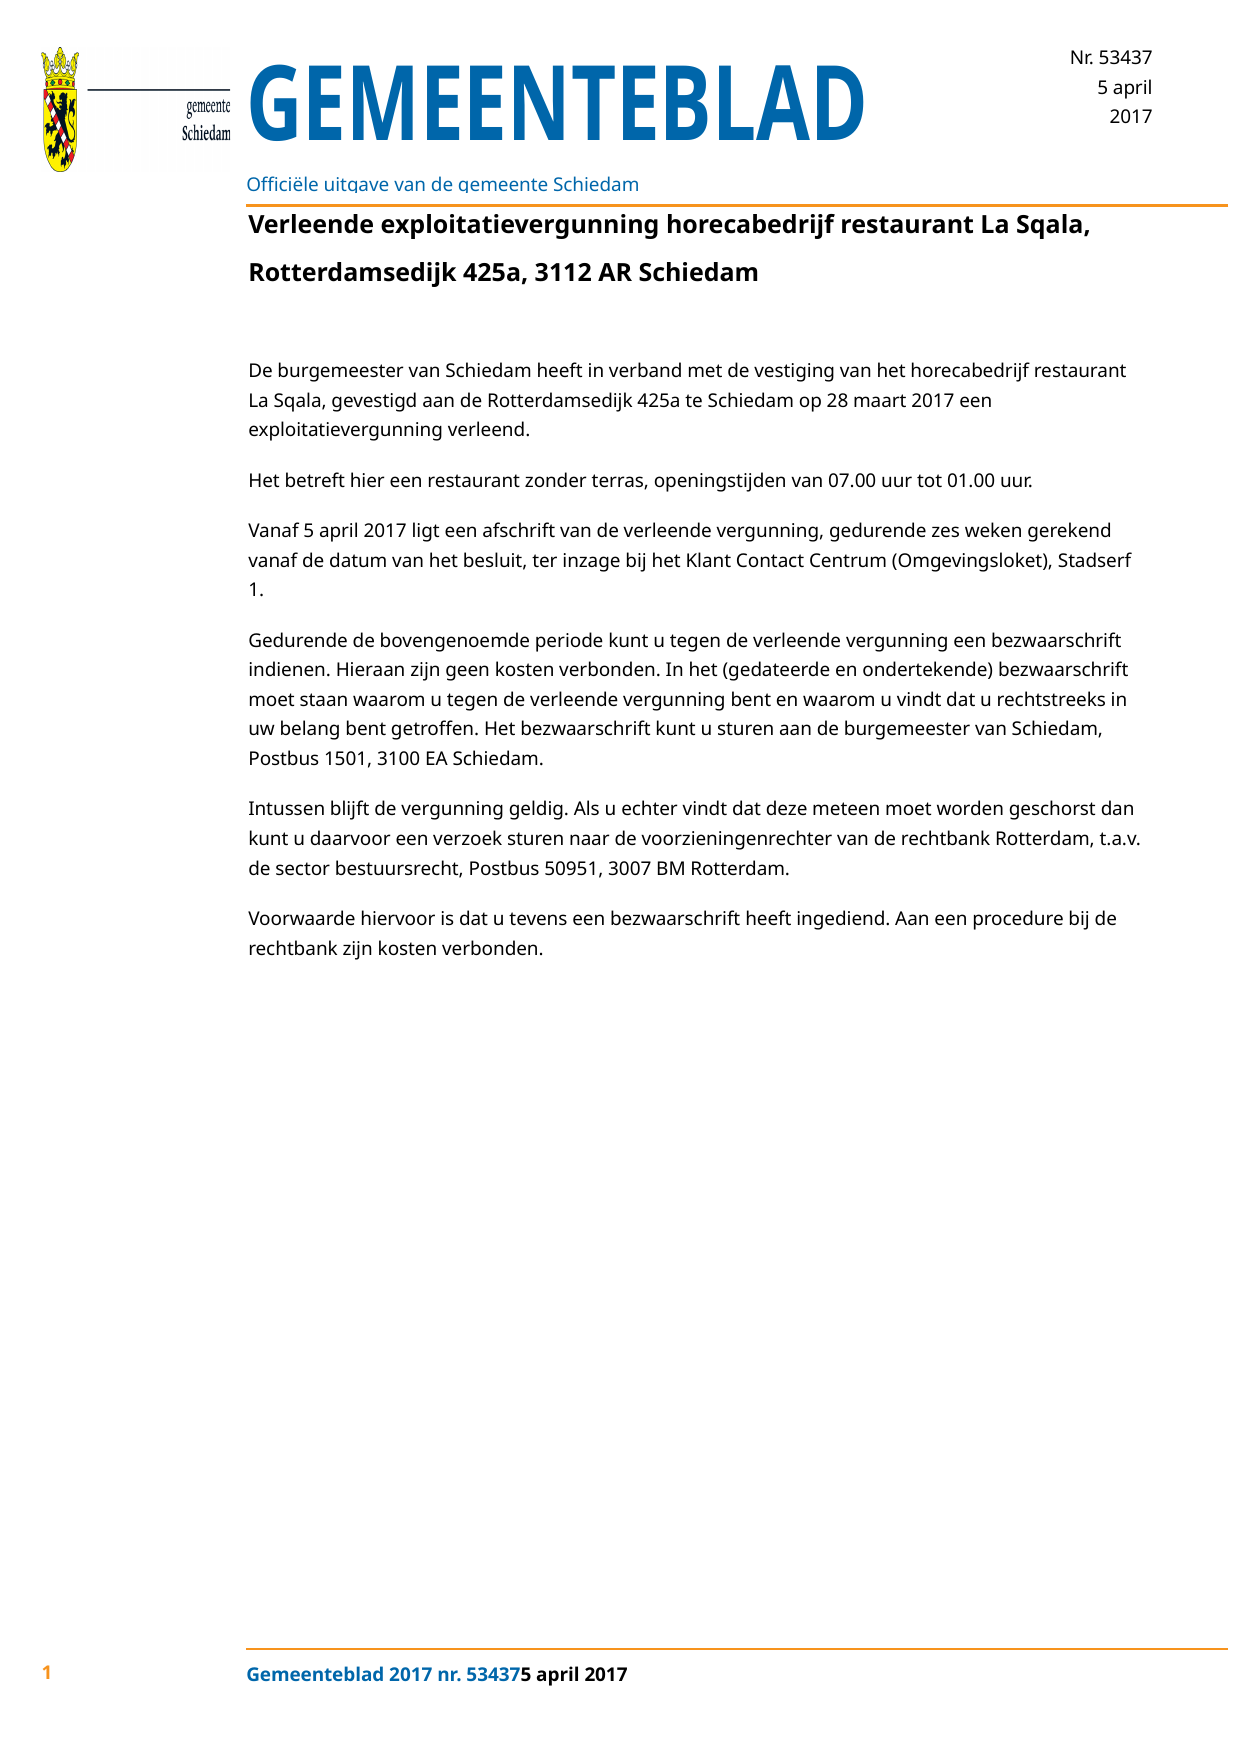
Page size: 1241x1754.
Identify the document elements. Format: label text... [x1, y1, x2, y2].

picture [41, 47, 231, 172]
text Intussen blijft de vergunning geldig. Als u echter vindt dat deze meteen moet worden geschorst dan kunt u daarvoor een verzoek sturen naar de voorzieningenrechter van de rechtbank Rotterdam, t.a.v. de sector bestuursrecht, Postbus 50951, 3007 BM Rotterdam. [248, 796, 1152, 880]
text Het betreft hier een restaurant zonder terras, openingstijden van 07.00 uur tot 01.00 uur. [248, 467, 1152, 492]
text Gedurende de bovengenoemde periode kunt u tegen de verleende vergunning een bezwaarschrift indienen. Hieraan zijn geen kosten verbonden. In het (gedateerde en ondertekende) bezwaarschrift moet staan waarom u tegen de verleende vergunning bent en waarom u vindt dat u rechtstreeks in uw belang bent getroffen. Het bezwaarschrift kunt u sturen aan de burgemeester van Schiedam, Postbus 1501, 3100 EA Schiedam. [248, 627, 1152, 771]
text Vanaf 5 april 2017 ligt een afschrift van de verleende vergunning, gedurende zes weken gerekend vanaf de datum van het besluit, ter inzage bij het Klant Contact Centrum (Omgevingsloket), Stadserf 1. [248, 517, 1152, 602]
text De burgemeester van Schiedam heeft in verband met de vestiging van het horecabedrijf restaurant La Sqala, gevestigd aan de Rotterdamsedijk 425a te Schiedam op 28 maart 2017 een exploitatievergunning verleend. [248, 357, 1152, 442]
text Verleende exploitatievergunning horecabedrijf restaurant La Sqala, Rotterdamsedijk 425a, 3112 AR Schiedam [248, 207, 1152, 288]
text Voorwaarde hiervoor is dat u tevens een bezwaarschrift heeft ingediend. Aan een procedure bij de rechtbank zijn kosten verbonden. [248, 905, 1152, 960]
